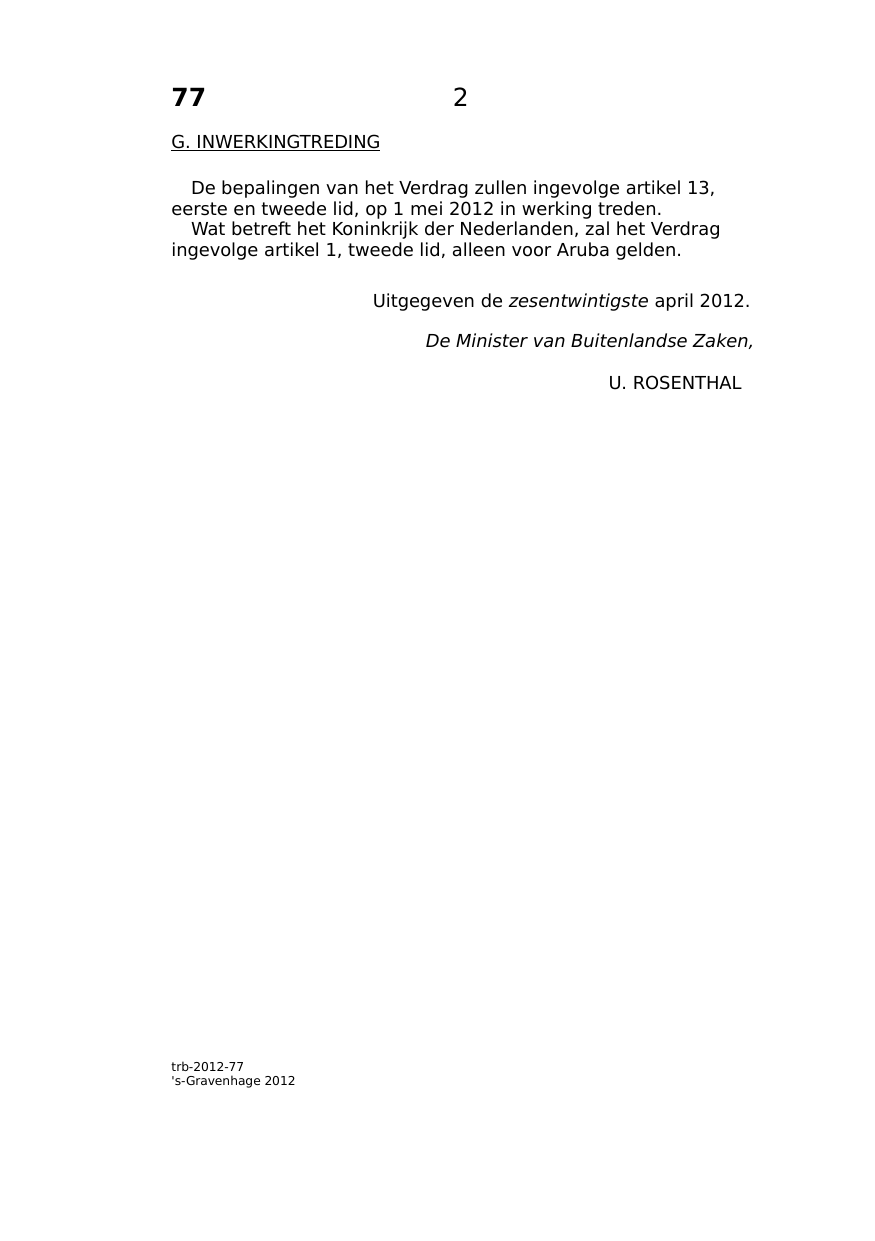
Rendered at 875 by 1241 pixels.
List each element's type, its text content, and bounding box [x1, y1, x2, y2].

text Wat betreft het Koninkrijk der Nederlanden, zal het Verdrag ingevolge artikel 1, tweede lid, alleen voor Aruba gelden. [171, 219, 756, 261]
text 's-Gravenhage 2012 [171, 1074, 405, 1088]
text De Minister van Buitenlandse Zaken, U. ROSENTHAL [171, 331, 756, 393]
text trb-2012-77 [171, 1060, 405, 1074]
text De bepalingen van het Verdrag zullen ingevolge artikel 13, eerste en tweede lid, op 1 mei 2012 in werking treden. [171, 178, 756, 219]
subtitle G. INWERKINGTREDING [171, 132, 756, 153]
text Uitgegeven de zesentwintigste april 2012. [171, 291, 756, 311]
